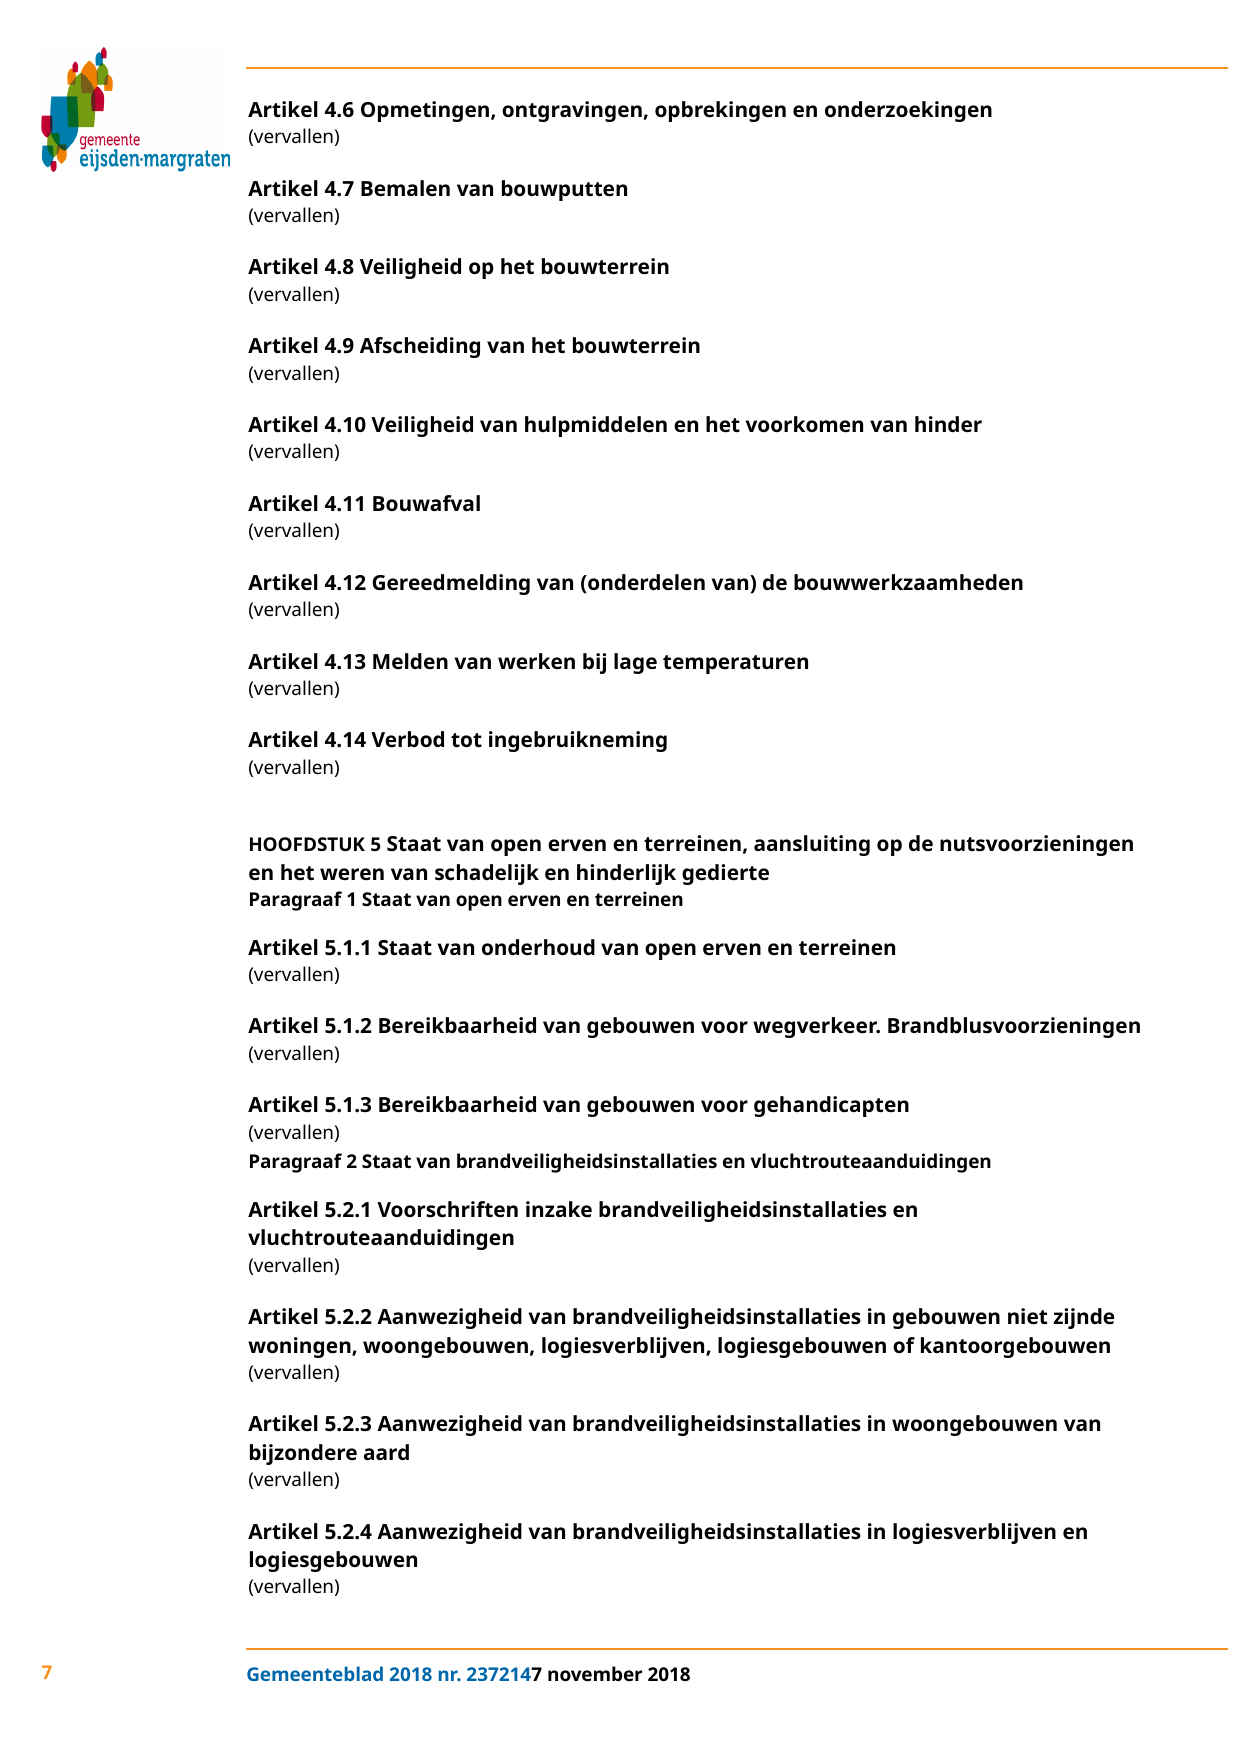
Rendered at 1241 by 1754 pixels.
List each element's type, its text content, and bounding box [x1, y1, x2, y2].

text HOOFDSTUK 5 Staat van open erven en terreinen, aansluiting op de nutsvoorzieningen en het weren van schadelijk en hinderlijk gedierte [248, 829, 1152, 886]
text Artikel 5.2.4 Aanwezigheid van brandveiligheidsinstallaties in logiesverblijven en logiesgebouwen [248, 1517, 1152, 1574]
text (vervallen) [248, 1252, 1152, 1278]
picture [41, 47, 231, 172]
text (vervallen) [248, 202, 1152, 228]
text Artikel 5.2.2 Aanwezigheid van brandveiligheidsinstallaties in gebouwen niet zijnde woningen, woongebouwen, logiesverblijven, logiesgebouwen of kantoorgebouwen [248, 1302, 1152, 1359]
text Artikel 4.10 Veiligheid van hulpmiddelen en het voorkomen van hinder [248, 410, 1152, 439]
text (vervallen) [248, 281, 1152, 307]
text Artikel 4.14 Verbod tot ingebruikneming [248, 726, 1152, 754]
text Artikel 5.1.3 Bereikbaarheid van gebouwen voor gehandicapten [248, 1090, 1152, 1119]
text (vervallen) [248, 1119, 1152, 1144]
text (vervallen) [248, 754, 1152, 780]
text Paragraaf 2 Staat van brandveiligheidsinstallaties en vluchtrouteaanduidingen [248, 1148, 1152, 1174]
text Artikel 4.13 Melden van werken bij lage temperaturen [248, 647, 1152, 675]
text (vervallen) [248, 596, 1152, 622]
text (vervallen) [248, 360, 1152, 386]
text Artikel 4.12 Gereedmelding van (onderdelen van) de bouwwerkzaamheden [248, 568, 1152, 596]
text Artikel 4.9 Afscheiding van het bouwterrein [248, 331, 1152, 360]
text Artikel 5.2.1 Voorschriften inzake brandveiligheidsinstallaties en vluchtrouteaanduidingen [248, 1195, 1152, 1252]
text Artikel 4.8 Veiligheid op het bouwterrein [248, 252, 1152, 281]
text Paragraaf 1 Staat van open erven en terreinen [248, 886, 1152, 912]
text Artikel 4.11 Bouwafval [248, 489, 1152, 517]
text (vervallen) [248, 1040, 1152, 1066]
text Artikel 5.1.2 Bereikbaarheid van gebouwen voor wegverkeer. Brandblusvoorzieningen [248, 1012, 1152, 1040]
text Artikel 5.2.3 Aanwezigheid van brandveiligheidsinstallaties in woongebouwen van bijzondere aard [248, 1409, 1152, 1466]
text Artikel 5.1.1 Staat van onderhoud van open erven en terreinen [248, 933, 1152, 961]
text (vervallen) [248, 675, 1152, 701]
text (vervallen) [248, 439, 1152, 464]
text (vervallen) [248, 123, 1152, 149]
text Artikel 4.7 Bemalen van bouwputten [248, 174, 1152, 202]
text (vervallen) [248, 961, 1152, 987]
text (vervallen) [248, 1359, 1152, 1385]
text Artikel 4.6 Opmetingen, ontgravingen, opbrekingen en onderzoekingen [248, 95, 1152, 123]
text (vervallen) [248, 1466, 1152, 1492]
text (vervallen) [248, 517, 1152, 543]
text (vervallen) [248, 1574, 1152, 1599]
